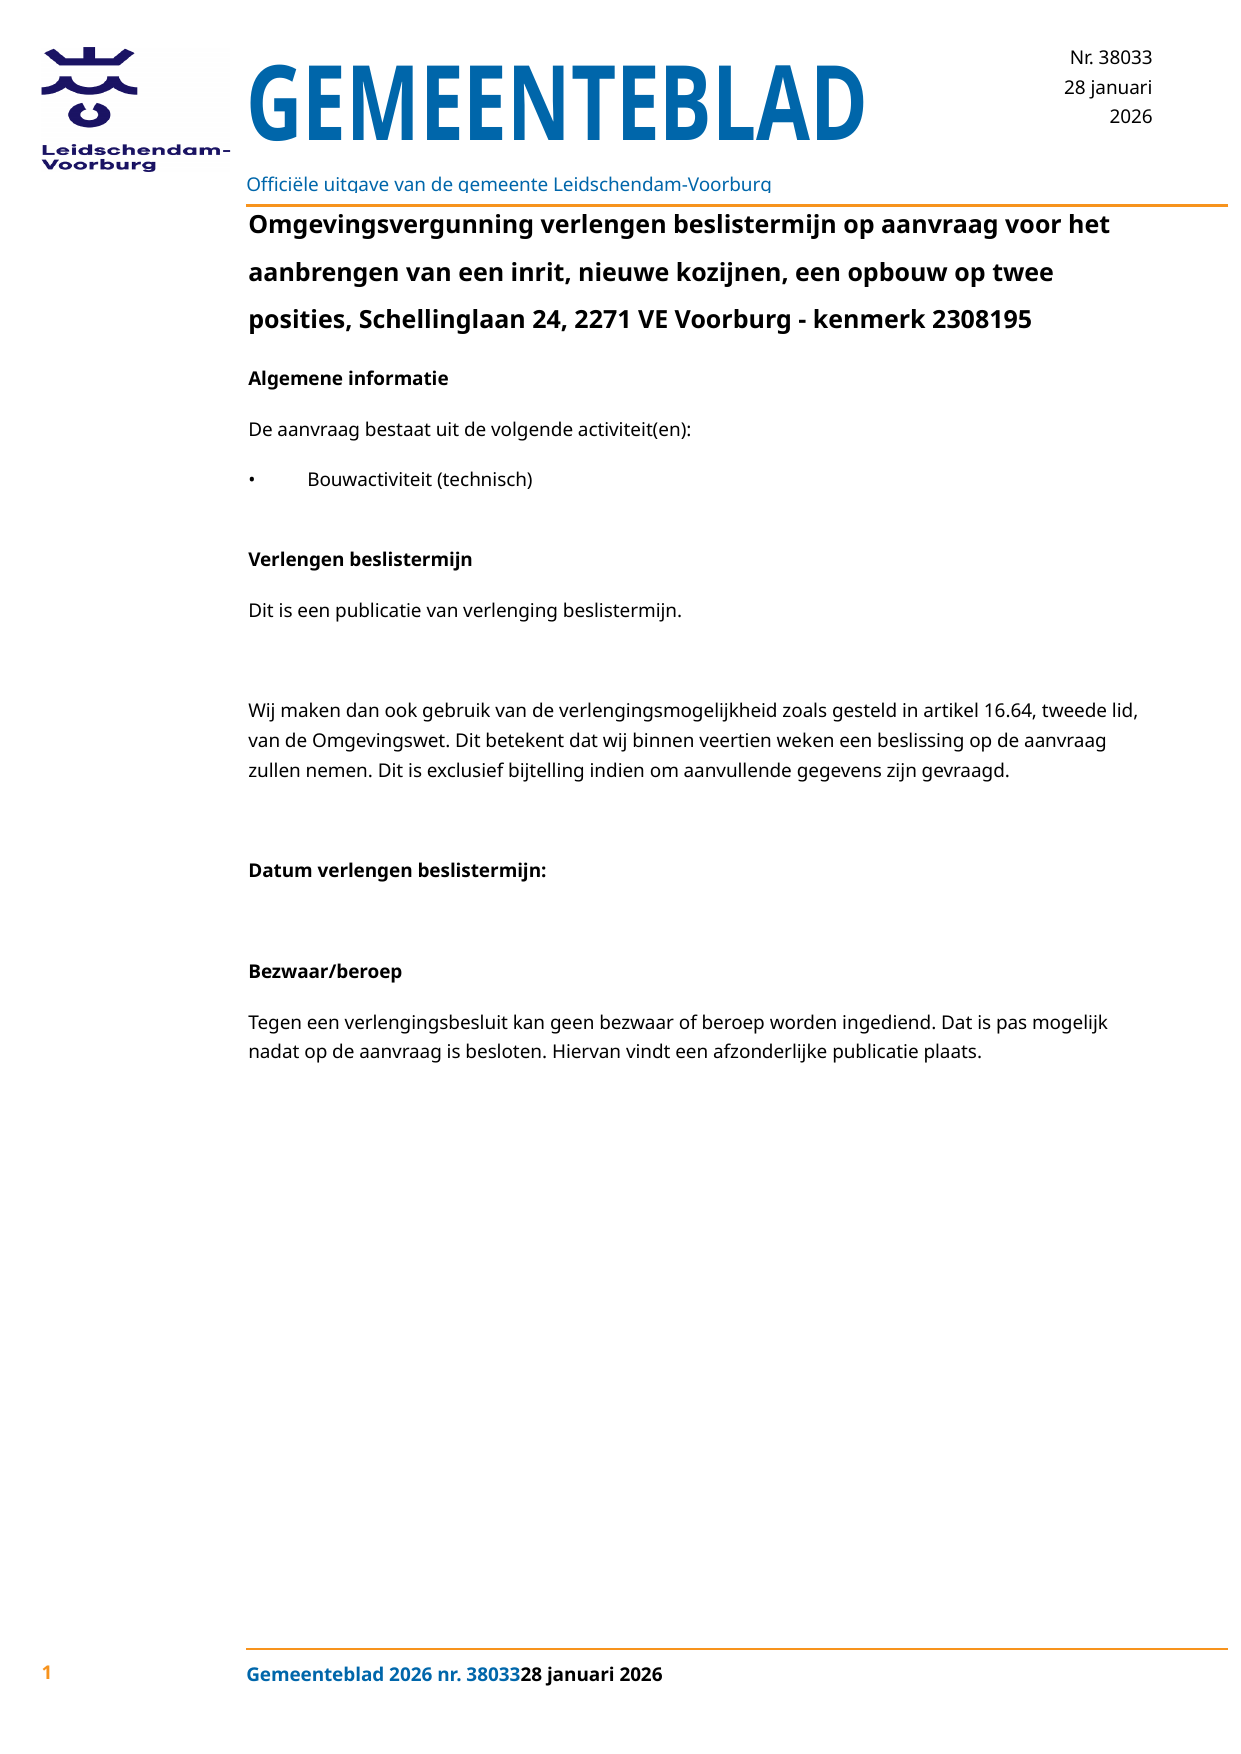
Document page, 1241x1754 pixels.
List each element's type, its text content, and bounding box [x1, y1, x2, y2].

text Datum verlengen beslistermijn: [248, 858, 1152, 883]
text Omgevingsvergunning verlengen beslistermijn op aanvraag voor het aanbrengen van een inrit, nieuwe kozijnen, een opbouw op twee posities, Schellinglaan 24, 2271 VE Voorburg - kenmerk 2308195 [248, 207, 1152, 336]
text Tegen een verlengingsbesluit kan geen bezwaar of beroep worden ingediend. Dat is pas mogelijk nadat op de aanvraag is besloten. Hiervan vindt een afzonderlijke publicatie plaats. [248, 1009, 1152, 1064]
text Dit is een publicatie van verlenging beslistermijn. [248, 597, 1152, 622]
list Bouwactiviteit (technisch) [248, 466, 1152, 492]
picture [41, 47, 231, 172]
text Wij maken dan ook gebruik van de verlengingsmogelijkheid zoals gesteld in artikel 16.64, tweede lid, van de Omgevingswet. Dit betekent dat wij binnen veertien weken een beslissing op de aanvraag zullen nemen. Dit is exclusief bijtelling indien om aanvullende gegevens zijn gevraagd. [248, 698, 1152, 782]
text Bezwaar/beroep [248, 958, 1152, 984]
text Algemene informatie [248, 366, 1152, 391]
text Verlengen beslistermijn [248, 546, 1152, 572]
text De aanvraag bestaat uit de volgende activiteit(en): [248, 416, 1152, 442]
